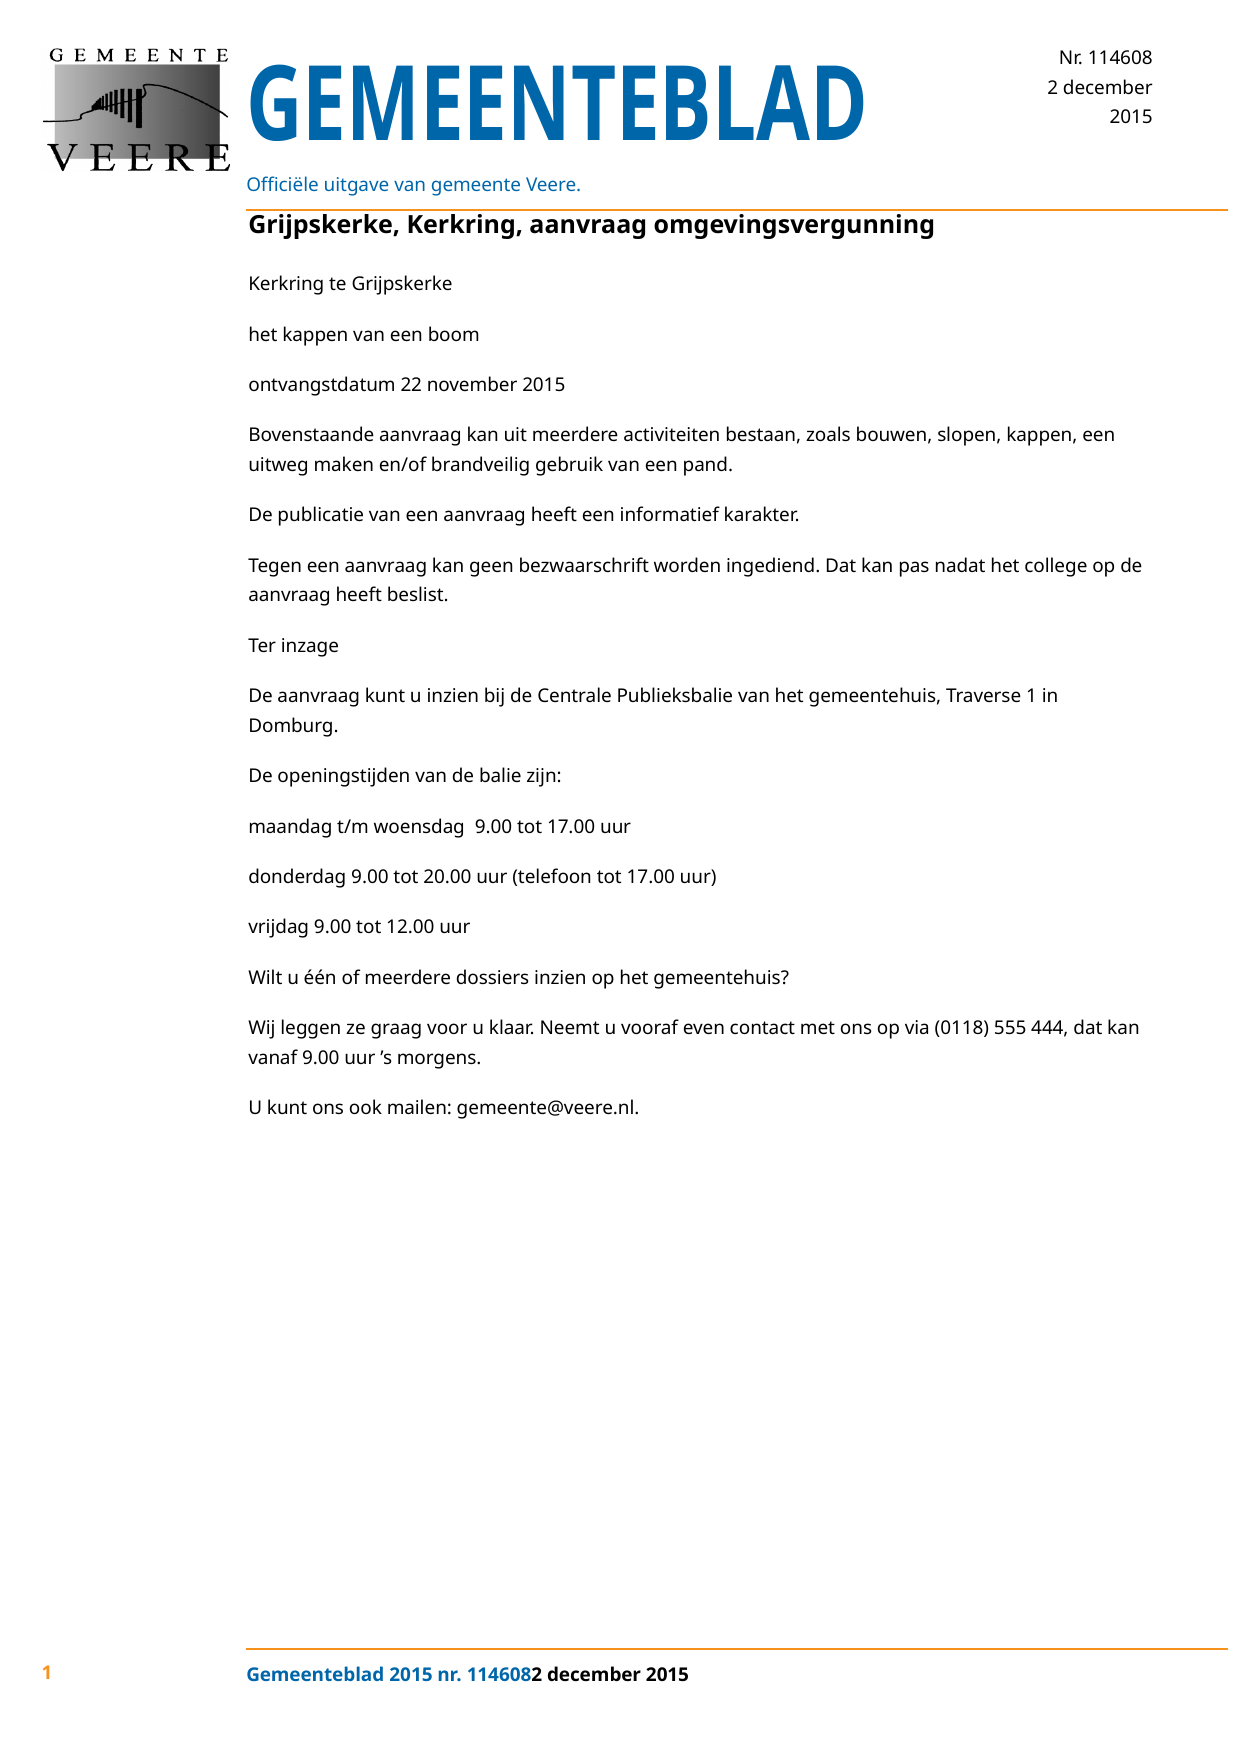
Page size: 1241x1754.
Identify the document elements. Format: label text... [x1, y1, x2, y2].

text De publicatie van een aanvraag heeft een informatief karakter. [248, 502, 1152, 527]
text Ter inzage [248, 632, 1152, 658]
text De openingstijden van de balie zijn: [248, 762, 1152, 788]
text Grijpskerke, Kerkring, aanvraag omgevingsvergunning [248, 211, 1152, 241]
text Kerkring te Grijpskerke [248, 270, 1152, 296]
text vrijdag 9.00 tot 12.00 uur [248, 914, 1152, 939]
text donderdag 9.00 tot 20.00 uur (telefoon tot 17.00 uur) [248, 863, 1152, 889]
text De aanvraag kunt u inzien bij de Centrale Publieksbalie van het gemeentehuis, Traverse 1 in Domburg. [248, 682, 1152, 738]
text Tegen een aanvraag kan geen bezwaarschrift worden ingediend. Dat kan pas nadat het college op de aanvraag heeft beslist. [248, 552, 1152, 607]
picture [41, 47, 231, 172]
text maandag t/m woensdag 9.00 tot 17.00 uur [248, 813, 1152, 838]
text Wilt u één of meerdere dossiers inzien op het gemeentehuis? [248, 964, 1152, 990]
text het kappen van een boom [248, 321, 1152, 346]
text U kunt ons ook mailen: gemeente@veere.nl. [248, 1094, 1152, 1120]
text Wij leggen ze graag voor u klaar. Neemt u vooraf even contact met ons op via (0118) 555 444, dat kan vanaf 9.00 uur ’s morgens. [248, 1014, 1152, 1070]
text Bovenstaande aanvraag kan uit meerdere activiteiten bestaan, zoals bouwen, slopen, kappen, een uitweg maken en/of brandveilig gebruik van een pand. [248, 422, 1152, 477]
text ontvangstdatum 22 november 2015 [248, 371, 1152, 397]
